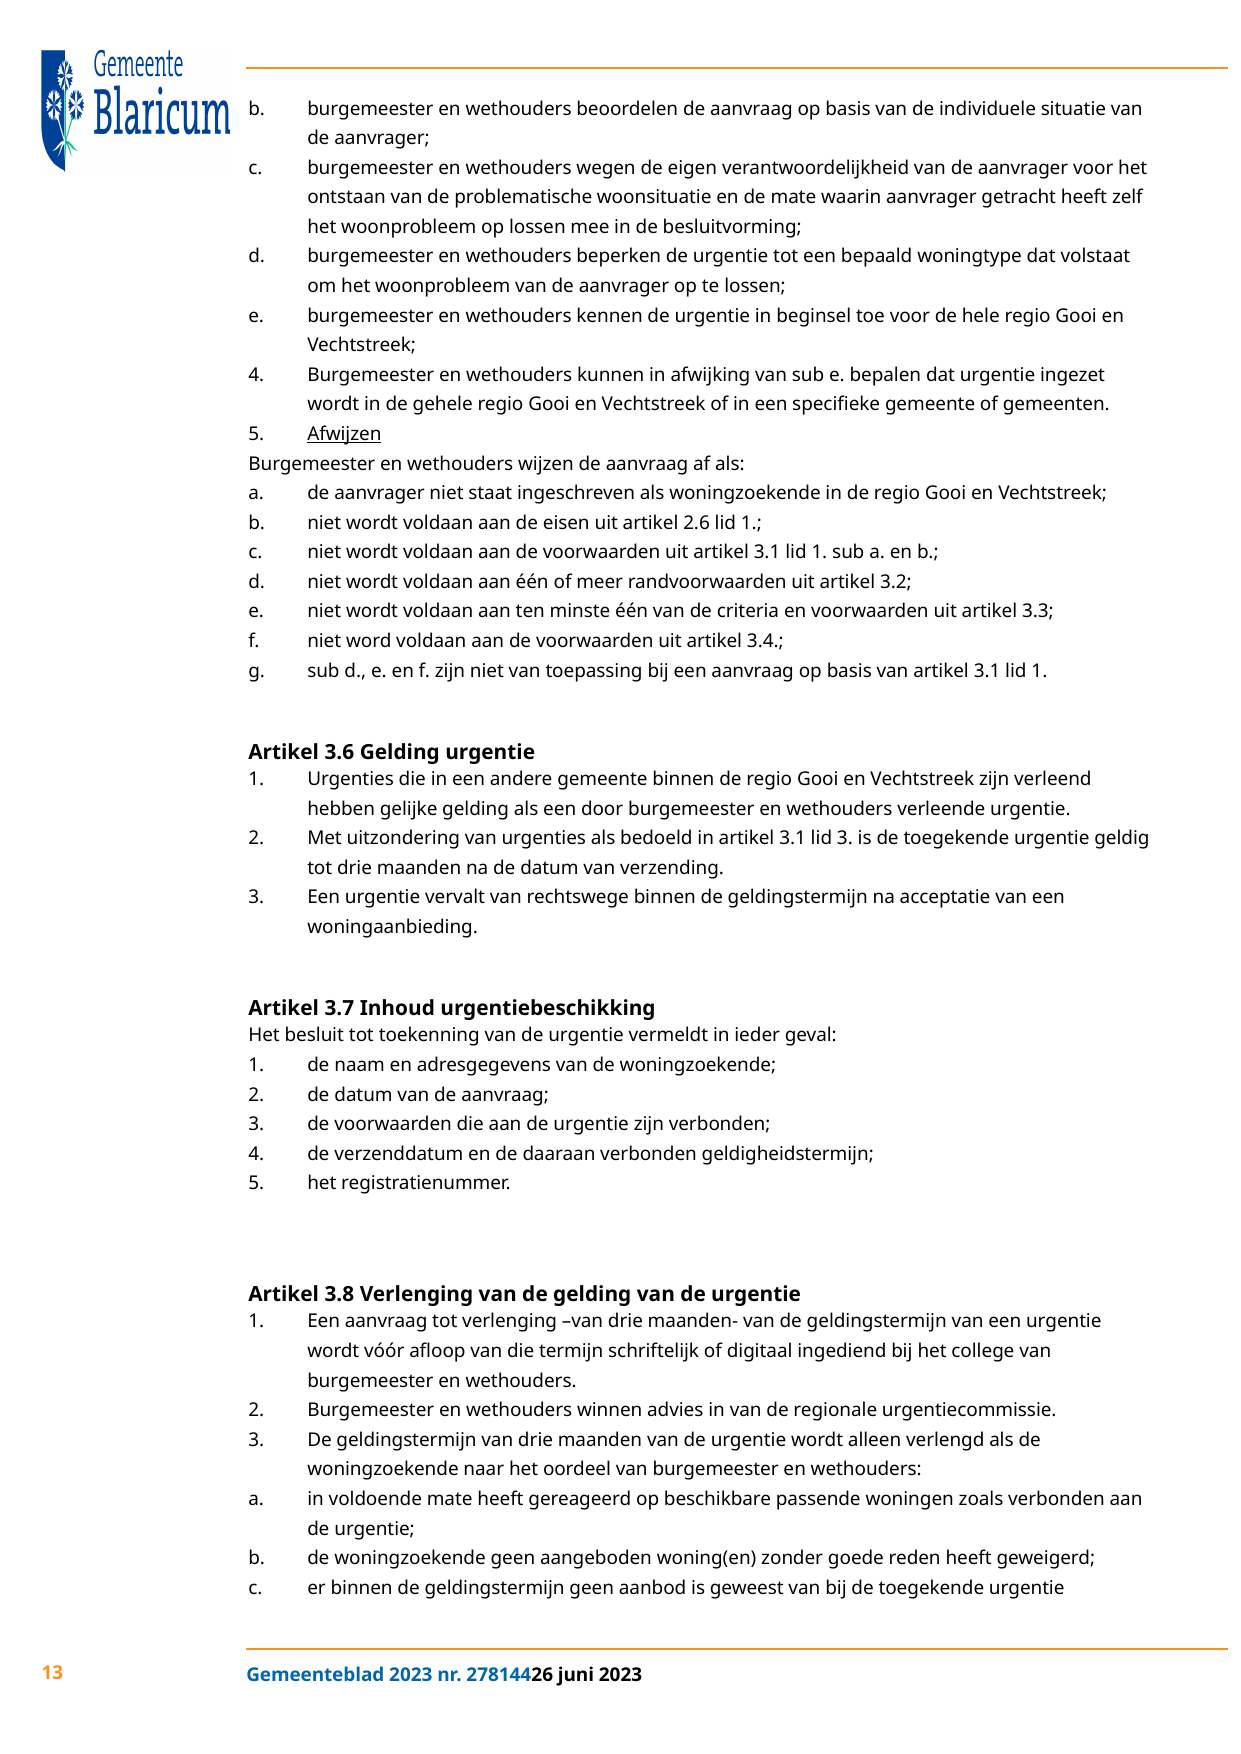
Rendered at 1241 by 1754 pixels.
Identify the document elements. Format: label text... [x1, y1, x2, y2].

text Burgemeester en wethouders wijzen de aanvraag af als: [248, 450, 1152, 476]
list de datum van de aanvraag; [248, 1081, 1152, 1107]
list het registratienummer. [248, 1169, 1152, 1195]
list Burgemeester en wethouders kunnen in afwijking van sub e. bepalen dat urgentie ingezet wordt in de gehele regio Gooi en Vechtstreek of in een specifieke gemeente of gemeenten. [248, 361, 1152, 416]
list burgemeester en wethouders beoordelen de aanvraag op basis van de individuele situatie van de aanvrager; [248, 95, 1152, 150]
list niet wordt voldaan aan één of meer randvoorwaarden uit artikel 3.2; [248, 568, 1152, 594]
list Urgenties die in een andere gemeente binnen de regio Gooi en Vechtstreek zijn verleend hebben gelijke gelding als een door burgemeester en wethouders verleende urgentie. [248, 765, 1152, 821]
picture [41, 47, 231, 172]
text Het besluit tot toekenning van de urgentie vermeldt in ieder geval: [248, 1022, 1152, 1047]
list burgemeester en wethouders beperken de urgentie tot een bepaald woningtype dat volstaat om het woonprobleem van de aanvrager op te lossen; [248, 243, 1152, 298]
list Een aanvraag tot verlenging –van drie maanden- van de geldingstermijn van een urgentie wordt vóór afloop van die termijn schriftelijk of digitaal ingediend bij het college van burgemeester en wethouders. [248, 1308, 1152, 1392]
list niet wordt voldaan aan ten minste één van de criteria en voorwaarden uit artikel 3.3; [248, 598, 1152, 623]
list burgemeester en wethouders wegen de eigen verantwoordelijkheid van de aanvrager voor het ontstaan van de problematische woonsituatie en de mate waarin aanvrager getracht heeft zelf het woonprobleem op lossen mee in de besluitvorming; [248, 154, 1152, 239]
list Met uitzondering van urgenties als bedoeld in artikel 3.1 lid 3. is de toegekende urgentie geldig tot drie maanden na de datum van verzending. [248, 824, 1152, 880]
list niet wordt voldaan aan de voorwaarden uit artikel 3.1 lid 1. sub a. en b.; [248, 538, 1152, 564]
list De geldingstermijn van drie maanden van de urgentie wordt alleen verlengd als de woningzoekende naar het oordeel van burgemeester en wethouders: [248, 1426, 1152, 1481]
list Een urgentie vervalt van rechtswege binnen de geldingstermijn na acceptatie van een woningaanbieding. [248, 884, 1152, 939]
list de aanvrager niet staat ingeschreven als woningzoekende in de regio Gooi en Vechtstreek; [248, 479, 1152, 505]
list de naam en adresgegevens van de woningzoekende; [248, 1051, 1152, 1077]
list sub d., e. en f. zijn niet van toepassing bij een aanvraag op basis van artikel 3.1 lid 1. [248, 657, 1152, 683]
list de woningzoekende geen aangeboden woning(en) zonder goede reden heeft geweigerd; [248, 1544, 1152, 1570]
text Artikel 3.6 Gelding urgentie [248, 737, 1152, 765]
list de voorwaarden die aan de urgentie zijn verbonden; [248, 1110, 1152, 1136]
list er binnen de geldingstermijn geen aanbod is geweest van bij de toegekende urgentie [248, 1574, 1152, 1599]
text Artikel 3.7 Inhoud urgentiebeschikking [248, 993, 1152, 1022]
list Afwijzen [248, 420, 1152, 446]
text Artikel 3.8 Verlenging van de gelding van de urgentie [248, 1279, 1152, 1308]
list niet word voldaan aan de voorwaarden uit artikel 3.4.; [248, 627, 1152, 653]
list burgemeester en wethouders kennen de urgentie in beginsel toe voor de hele regio Gooi en Vechtstreek; [248, 302, 1152, 357]
list niet wordt voldaan aan de eisen uit artikel 2.6 lid 1.; [248, 509, 1152, 535]
list Burgemeester en wethouders winnen advies in van de regionale urgentiecommissie. [248, 1396, 1152, 1422]
list de verzenddatum en de daaraan verbonden geldigheidstermijn; [248, 1140, 1152, 1166]
list in voldoende mate heeft gereageerd op beschikbare passende woningen zoals verbonden aan de urgentie; [248, 1485, 1152, 1540]
